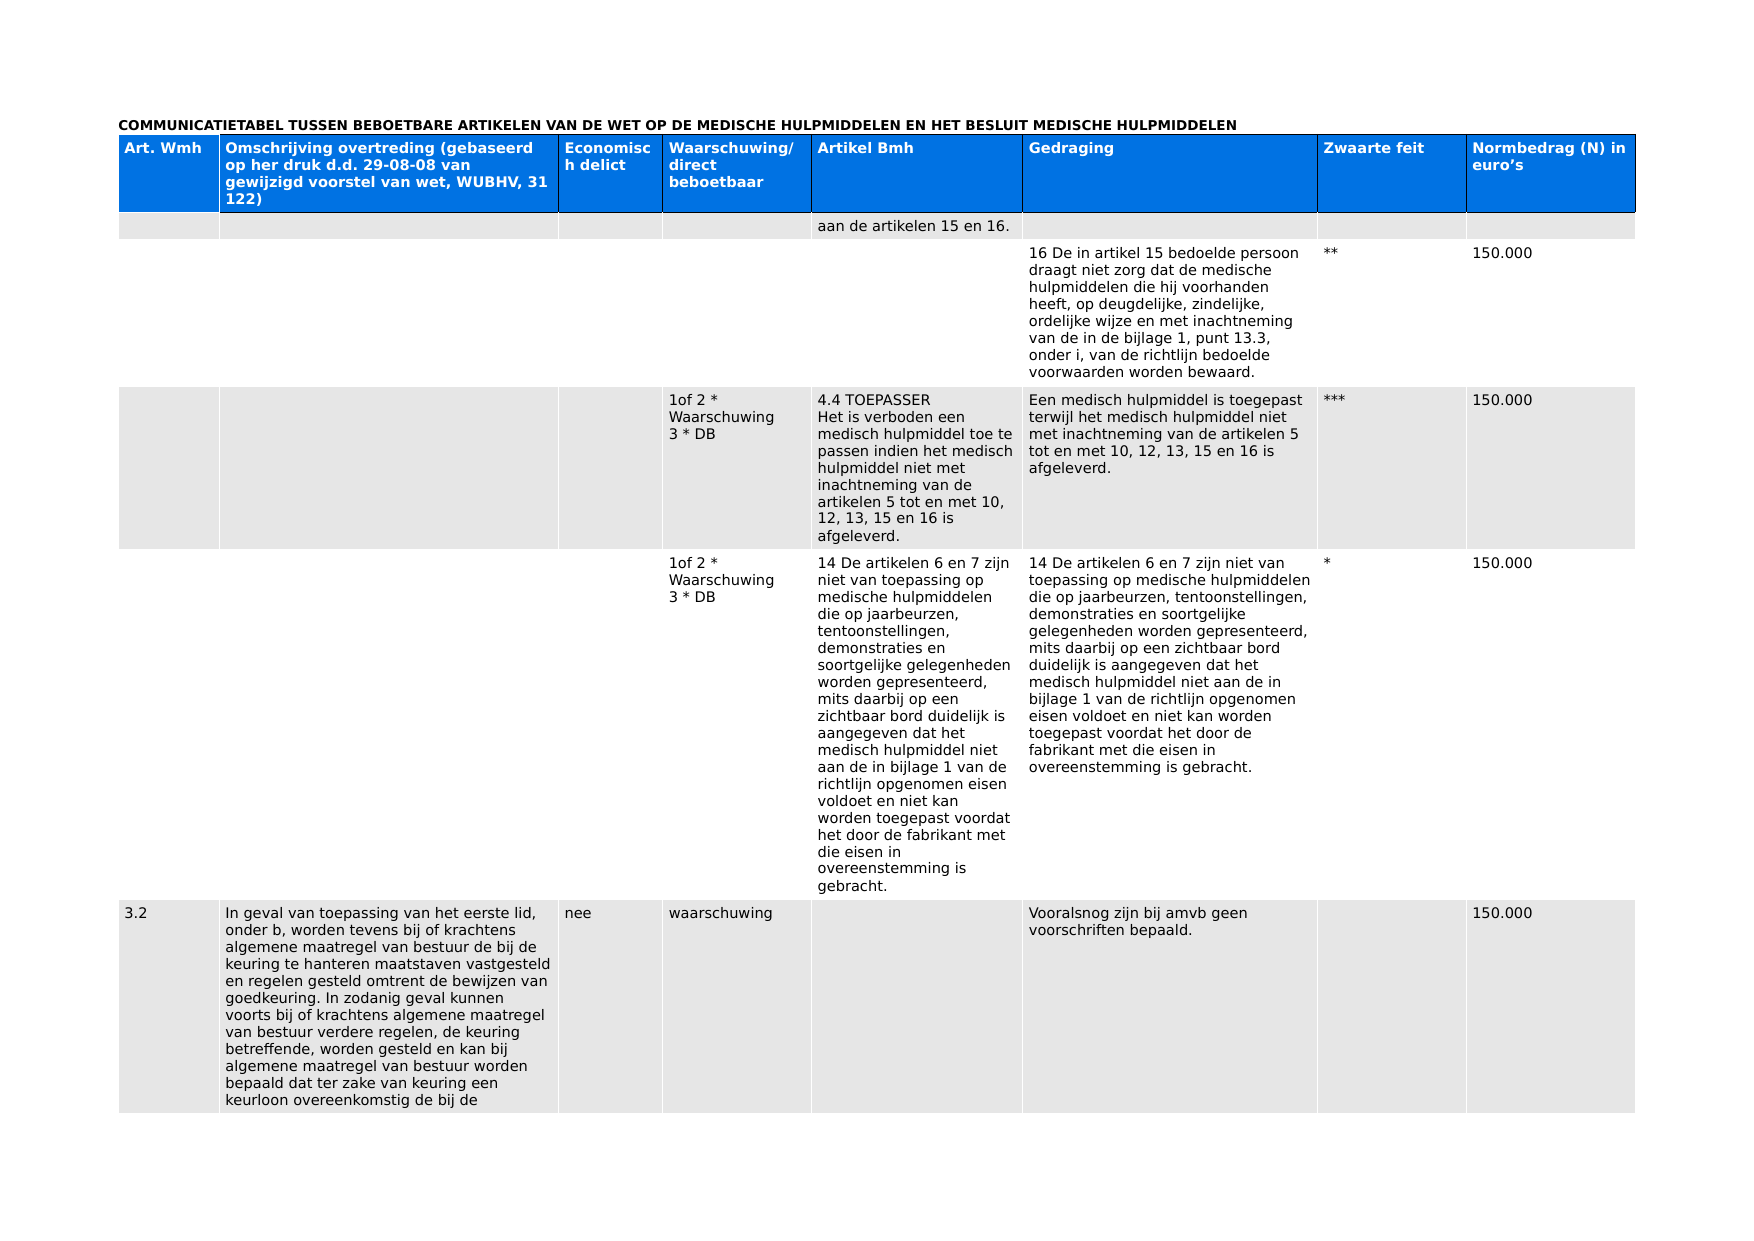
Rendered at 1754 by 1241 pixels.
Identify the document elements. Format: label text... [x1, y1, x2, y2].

table_cell waarschuwing [663, 900, 811, 1113]
table_cell Artikel Bmh [812, 135, 1022, 212]
table_cell [559, 550, 662, 899]
table_cell Art. Wmh [119, 135, 219, 212]
table_cell [1318, 900, 1466, 1113]
table_cell In geval van toepassing van het eerste lid, onder b, worden tevens bij of krachtens algemene maatregel van bestuur de bij de keuring te hanteren maatstaven vastgesteld en regelen gesteld omtrent de bewijzen van goedkeuring. In zodanig geval kunnen voorts bij of krachtens algemene maatregel van bestuur verdere regelen, de keuring betreffende, worden gesteld en kan bij algemene maatregel van bestuur worden bepaald dat ter zake van keuring een keurloon overeenkomstig de bij de [220, 900, 558, 1113]
table_cell [220, 213, 558, 239]
table_cell [559, 241, 662, 386]
table_cell 14 De artikelen 6 en 7 zijn niet van toepassing op medische hulpmiddelen die op jaarbeurzen, tentoonstellingen, demonstraties en soortgelijke gelegenheden worden gepresenteerd, mits daarbij op een zichtbaar bord duidelijk is aangegeven dat het medisch hulpmiddel niet aan de in bijlage 1 van de richtlijn opgenomen eisen voldoet en niet kan worden toegepast voordat het door de fabrikant met die eisen in overeenstemming is gebracht. [1023, 550, 1317, 899]
table_cell [119, 550, 219, 899]
table_cell Gedraging [1023, 135, 1317, 212]
table_cell Omschrijving overtreding (gebaseerd op her druk d.d. 29-08-08 van gewijzigd voorstel van wet, WUBHV, 31 122) [220, 135, 558, 212]
table_cell 14 De artikelen 6 en 7 zijn niet van toepassing op medische hulpmiddelen die op jaarbeurzen, tentoonstellingen, demonstraties en soortgelijke gelegenheden worden gepresenteerd, mits daarbij op een zichtbaar bord duidelijk is aangegeven dat het medisch hulpmiddel niet aan de in bijlage 1 van de richtlijn opgenomen eisen voldoet en niet kan worden toegepast voordat het door de fabrikant met die eisen in overeenstemming is gebracht. [812, 550, 1022, 899]
table_cell ** [1318, 241, 1466, 386]
table_cell 3.2 [119, 900, 219, 1113]
table_cell *** [1318, 387, 1466, 549]
table_cell Een medisch hulpmiddel is toegepast terwijl het medisch hulpmiddel niet met inachtneming van de artikelen 5 tot en met 10, 12, 13, 15 en 16 is afgeleverd. [1023, 387, 1317, 549]
table_cell 150.000 [1467, 241, 1635, 386]
table_cell [1318, 213, 1466, 239]
table_cell 150.000 [1467, 387, 1635, 549]
table_cell Normbedrag (N) in euro’s [1467, 135, 1635, 212]
table_cell 16 De in artikel 15 bedoelde persoon draagt niet zorg dat de medische hulpmiddelen die hij voorhanden heeft, op deugdelijke, zindelijke, ordelijke wijze en met inachtneming van de in de bijlage 1, punt 13.3, onder i, van de richtlijn bedoelde voorwaarden worden bewaard. [1023, 241, 1317, 386]
table_cell 150.000 [1467, 550, 1635, 899]
table_header COMMUNICATIETABEL TUSSEN BEBOETBARE ARTIKELEN VAN DE WET OP DE MEDISCHE HULPMIDDELEN EN HET BESLUIT MEDISCHE HULPMIDDELEN [118, 118, 1636, 134]
table_cell [663, 213, 811, 239]
table_cell [812, 900, 1022, 1113]
table_cell Waarschuwing/direct beboetbaar [663, 135, 811, 212]
table_cell nee [559, 900, 662, 1113]
table_cell [559, 213, 662, 239]
table_cell Zwaarte feit [1318, 135, 1466, 212]
table_cell 1of 2 * Waarschuwing 3 * DB [663, 387, 811, 549]
table_cell aan de artikelen 15 en 16. [812, 213, 1022, 239]
table_cell [1467, 213, 1635, 239]
table_cell Vooralsnog zijn bij amvb geen voorschriften bepaald. [1023, 900, 1317, 1113]
table_cell [559, 387, 662, 549]
table_cell * [1318, 550, 1466, 899]
table_cell [119, 241, 219, 386]
table_cell 4.4 TOEPASSER Het is verboden een medisch hulpmiddel toe te passen indien het medisch hulpmiddel niet met inachtneming van de artikelen 5 tot en met 10, 12, 13, 15 en 16 is afgeleverd. [812, 387, 1022, 549]
table_cell [220, 241, 558, 386]
table_cell [119, 387, 219, 549]
table_cell [220, 550, 558, 899]
table_cell [812, 241, 1022, 386]
table_cell [663, 241, 811, 386]
table_cell [1023, 213, 1317, 239]
table_cell 150.000 [1467, 900, 1635, 1113]
table_cell [220, 387, 558, 549]
table_cell Economisch delict [559, 135, 662, 212]
table_cell [119, 213, 219, 239]
table_cell 1of 2 * Waarschuwing 3 * DB [663, 550, 811, 899]
